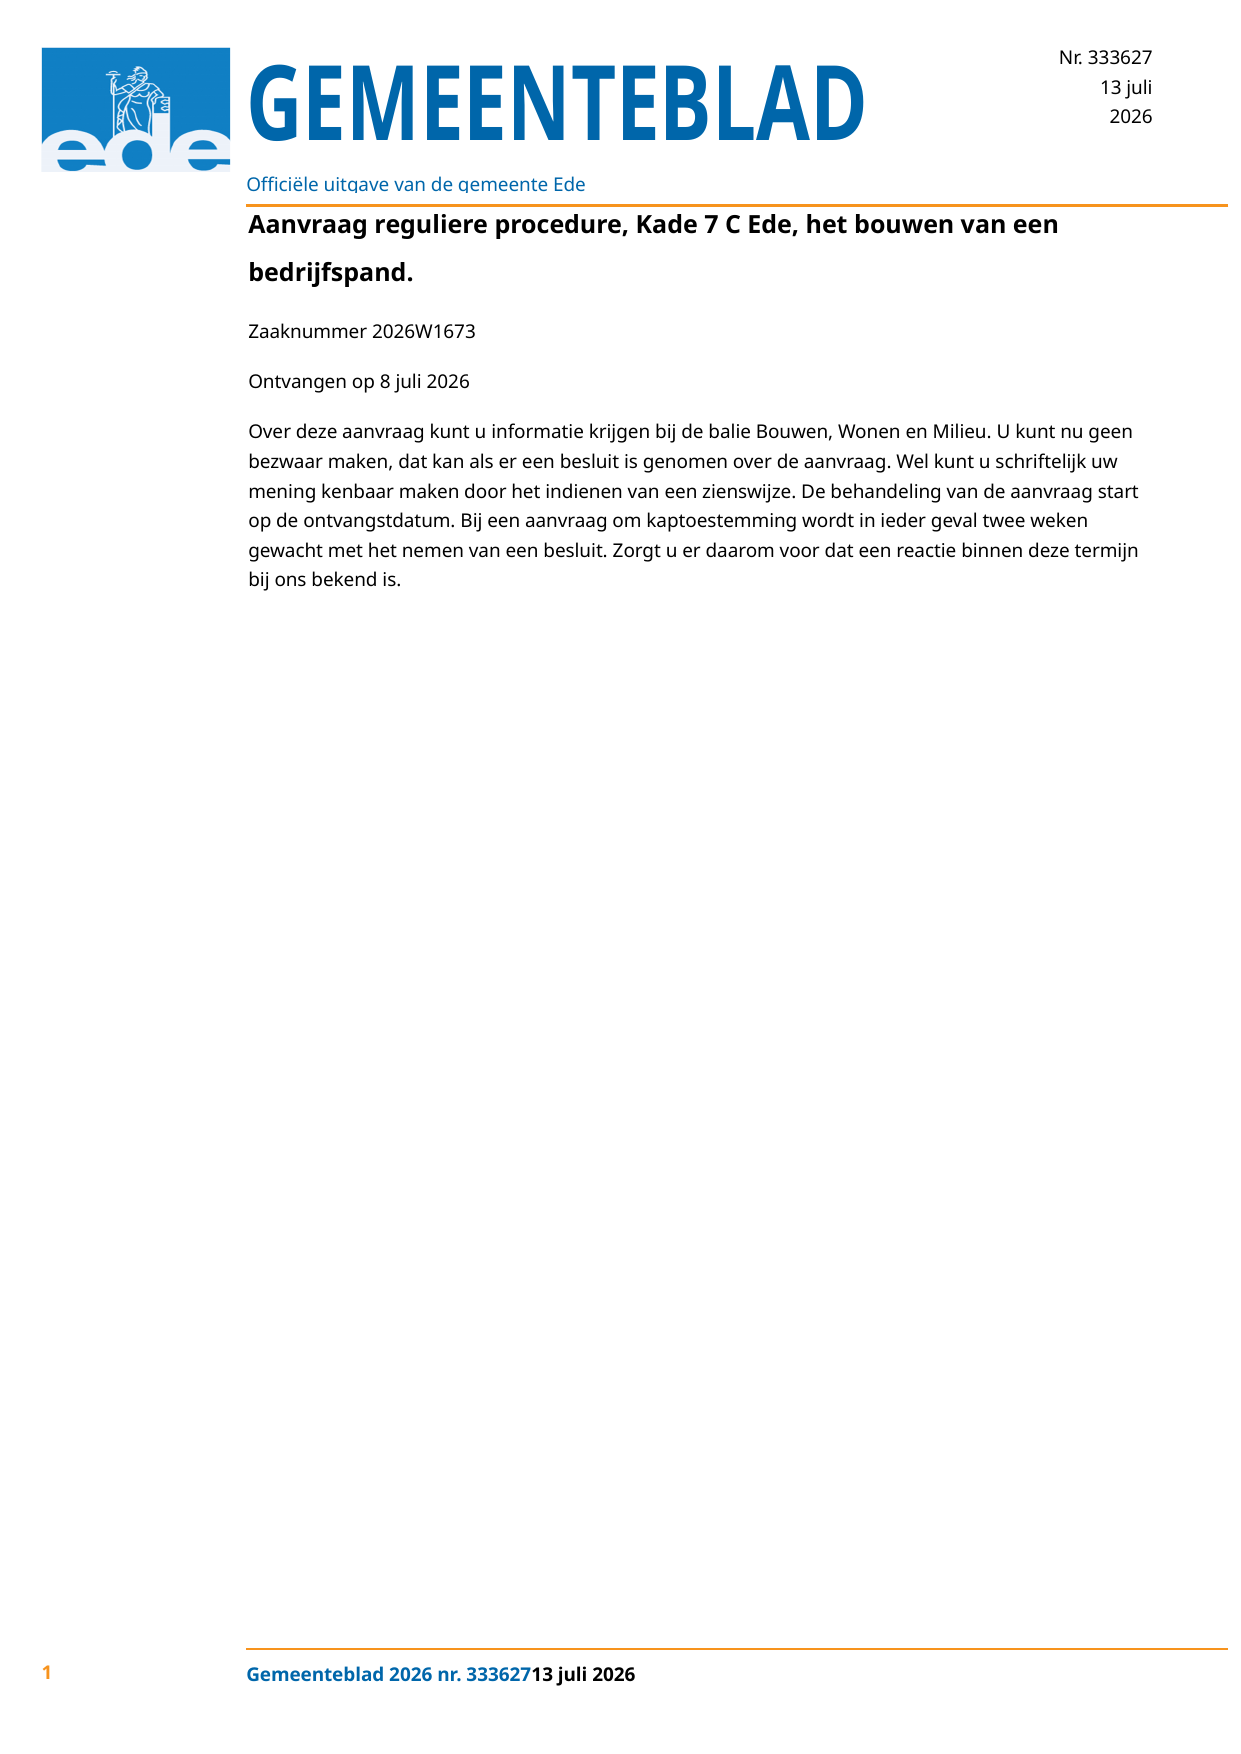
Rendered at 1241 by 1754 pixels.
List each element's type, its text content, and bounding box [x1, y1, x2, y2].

picture [41, 47, 231, 172]
text Over deze aanvraag kunt u informatie krijgen bij de balie Bouwen, Wonen en Milieu. U kunt nu geen bezwaar maken, dat kan als er een besluit is genomen over de aanvraag. Wel kunt u schriftelijk uw mening kenbaar maken door het indienen van een zienswijze. De behandeling van de aanvraag start op de ontvangstdatum. Bij een aanvraag om kaptoestemming wordt in ieder geval twee weken gewacht met het nemen van een besluit. Zorgt u er daarom voor dat een reactie binnen deze termijn bij ons bekend is. [248, 419, 1152, 592]
text Aanvraag reguliere procedure, Kade 7 C Ede, het bouwen van een bedrijfspand. [248, 207, 1152, 288]
text Ontvangen op 8 juli 2026 [248, 368, 1152, 394]
text Zaaknummer 2026W1673 [248, 318, 1152, 344]
